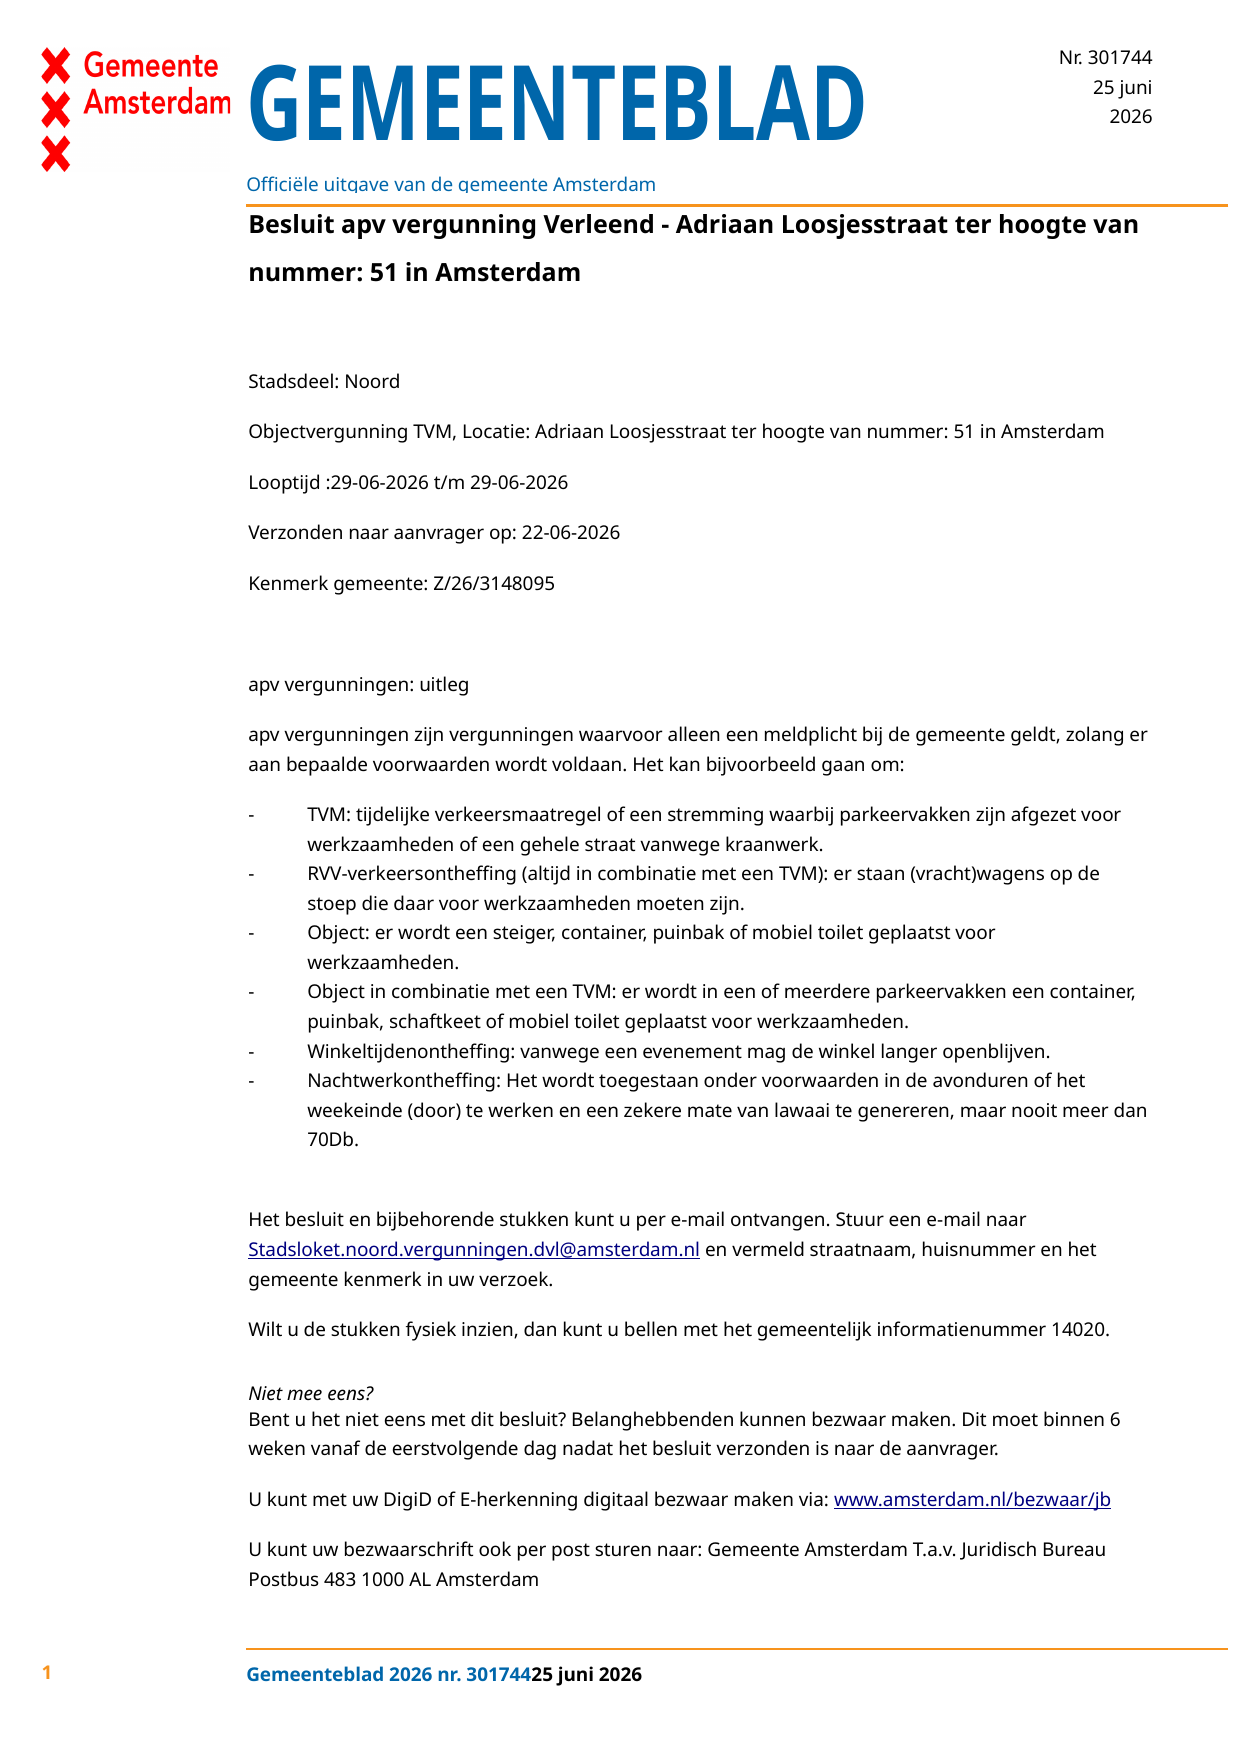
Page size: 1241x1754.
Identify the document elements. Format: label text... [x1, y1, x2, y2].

text Stadsdeel: Noord [248, 368, 1152, 394]
list TVM: tijdelijke verkeersmaatregel of een stremming waarbij parkeervakken zijn afgezet voor werkzaamheden of een gehele straat vanwege kraanwerk. [248, 801, 1152, 857]
picture [41, 47, 231, 172]
text Bent u het niet eens met dit besluit? Belanghebbenden kunnen bezwaar maken. Dit moet binnen 6 weken vanaf de eerstvolgende dag nadat het besluit verzonden is naar de aanvrager. [248, 1406, 1152, 1461]
text U kunt met uw DigiD of E-herkenning digitaal bezwaar maken via: www.amsterdam.nl/bezwaar/jb [248, 1486, 1152, 1512]
list Object: er wordt een steiger, container, puinbak of mobiel toilet geplaatst voor werkzaamheden. [248, 919, 1152, 975]
text Kenmerk gemeente: Z/26/3148095 [248, 570, 1152, 596]
text Verzonden naar aanvrager op: 22-06-2026 [248, 519, 1152, 545]
list Winkeltijdenontheffing: vanwege een evenement mag de winkel langer openblijven. [248, 1038, 1152, 1064]
text Looptijd :29-06-2026 t/m 29-06-2026 [248, 469, 1152, 495]
text Het besluit en bijbehorende stukken kunt u per e-mail ontvangen. Stuur een e-mail naar Stadsloket.noord.vergunningen.dvl@amsterdam.nl en vermeld straatnaam, huisnummer en het gemeente kenmerk in uw verzoek. [248, 1207, 1152, 1292]
text U kunt uw bezwaarschrift ook per post sturen naar: Gemeente Amsterdam T.a.v. Juridisch Bureau Postbus 483 1000 AL Amsterdam [248, 1536, 1152, 1592]
text apv vergunningen: uitleg [248, 671, 1152, 697]
text Wilt u de stukken fysiek inzien, dan kunt u bellen met het gemeentelijk informatienummer 14020. [248, 1316, 1152, 1342]
list Nachtwerkontheffing: Het wordt toegestaan onder voorwaarden in de avonduren of het weekeinde (door) te werken en een zekere mate van lawaai te genereren, maar nooit meer dan 70Db. [248, 1067, 1152, 1152]
text Besluit apv vergunning Verleend - Adriaan Loosjesstraat ter hoogte van nummer: 51 in Amsterdam [248, 207, 1152, 288]
text apv vergunningen zijn vergunningen waarvoor alleen een meldplicht bij de gemeente geldt, zolang er aan bepaalde voorwaarden wordt voldaan. Het kan bijvoorbeeld gaan om: [248, 721, 1152, 777]
text Objectvergunning TVM, Locatie: Adriaan Loosjesstraat ter hoogte van nummer: 51 in Amsterdam [248, 419, 1152, 444]
list Object in combinatie met een TVM: er wordt in een of meerdere parkeervakken een container, puinbak, schaftkeet of mobiel toilet geplaatst voor werkzaamheden. [248, 979, 1152, 1034]
list RVV-verkeersontheffing (altijd in combinatie met een TVM): er staan (vracht)wagens op de stoep die daar voor werkzaamheden moeten zijn. [248, 860, 1152, 916]
text Niet mee eens? [248, 1380, 1152, 1406]
